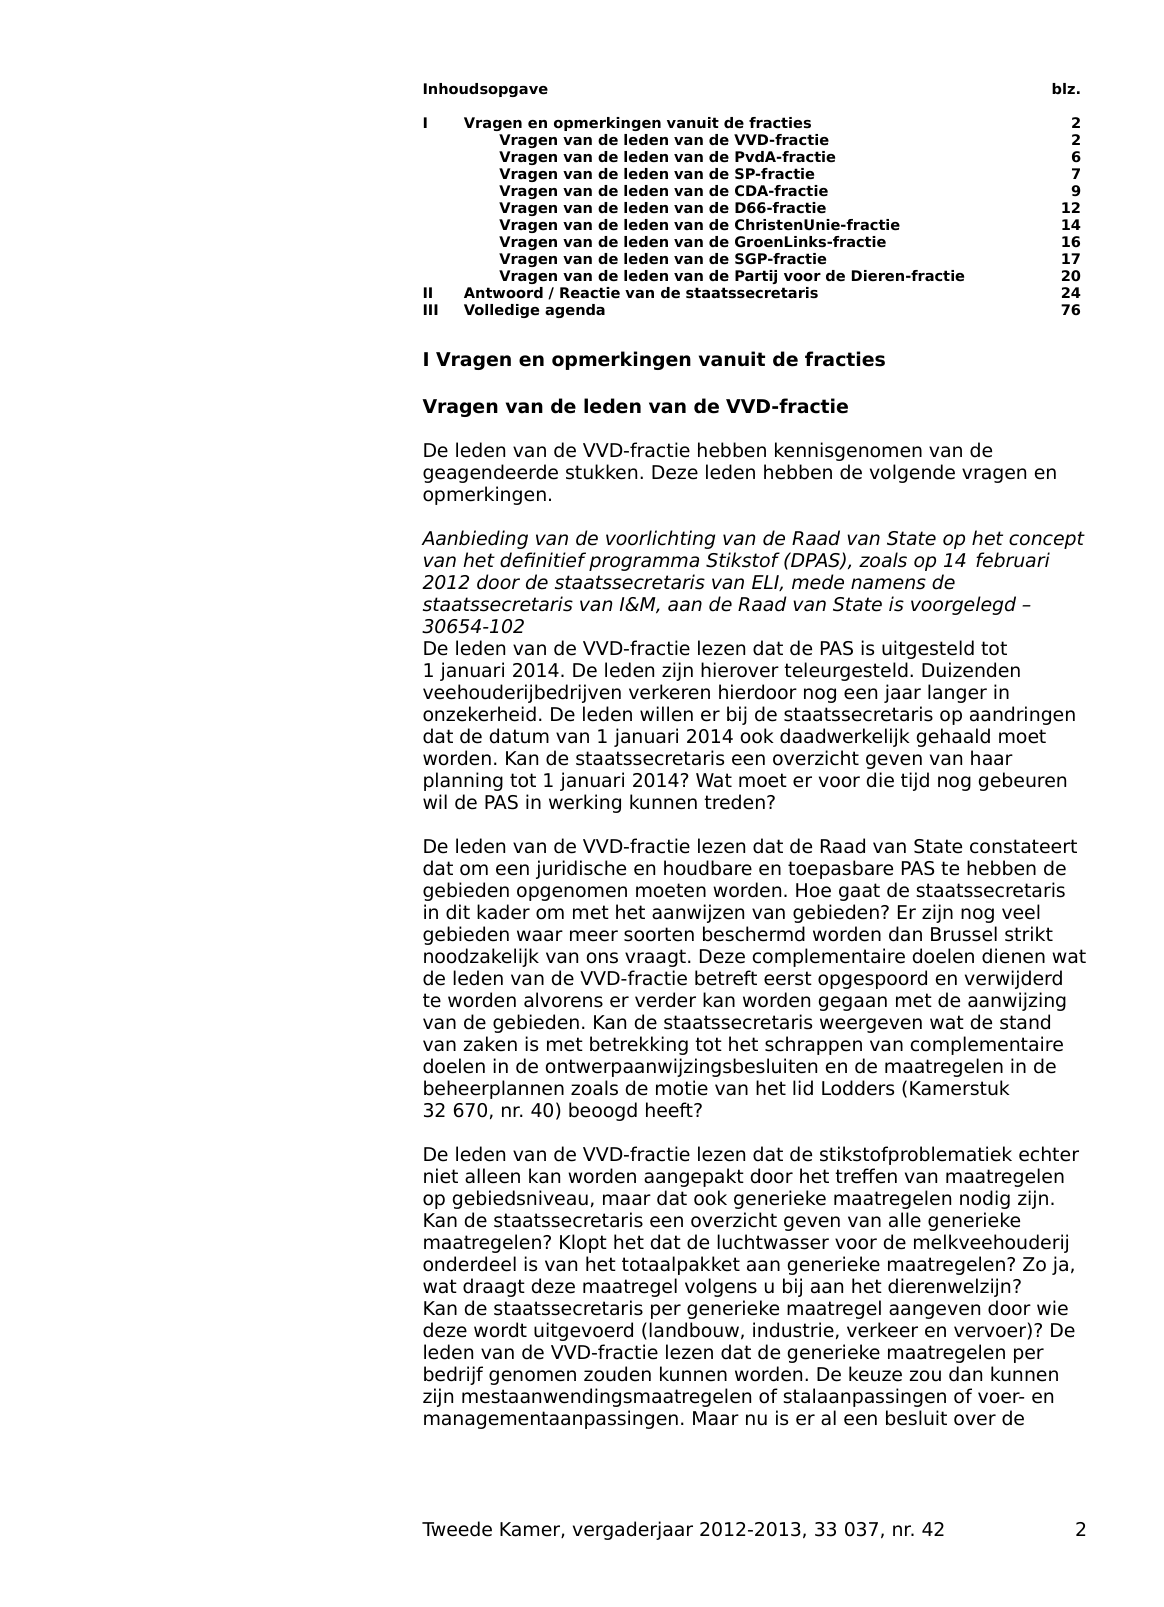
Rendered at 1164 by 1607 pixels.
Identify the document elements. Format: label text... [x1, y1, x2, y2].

table_cell I [422, 115, 458, 132]
table_cell Vragen van de leden van de CDA-fractie [493, 183, 1024, 200]
text Aanbieding van de voorlichting van de Raad van State op het concept van het definitief programma Stikstof (DPAS), zoals op 14 februari 2012 door de staatssecretaris van ELI, mede namens de staatssecretaris van I&M, aan de Raad van State is voorgelegd – 30654-102 [422, 528, 1087, 638]
table_cell [458, 98, 493, 115]
table_cell [422, 217, 458, 234]
text Kan de staatssecretaris per generieke maatregel aangeven door wie deze wordt uitgevoerd (landbouw, industrie, verkeer en vervoer)? De leden van de VVD-fractie lezen dat de generieke maatregelen per bedrijf genomen zouden kunnen worden. De keuze zou dan kunnen zijn mestaanwendingsmaatregelen of stalaanpassingen of voer- en managementaanpassingen. Maar nu is er al een besluit over de [422, 1298, 1087, 1429]
table_cell [458, 234, 493, 251]
table_cell [458, 200, 493, 217]
table_cell Vragen van de leden van de PvdA-fractie [493, 149, 1024, 166]
text De leden van de VVD-fractie lezen dat de Raad van State constateert dat om een juridische en houdbare en toepasbare PAS te hebben de gebieden opgenomen moeten worden. Hoe gaat de staatssecretaris in dit kader om met het aanwijzen van gebieden? Er zijn nog veel gebieden waar meer soorten beschermd worden dan Brussel strikt noodzakelijk van ons vraagt. Deze complementaire doelen dienen wat de leden van de VVD-fractie betreft eerst opgespoord en verwijderd te worden alvorens er verder kan worden gegaan met de aanwijzing van de gebieden. Kan de staatssecretaris weergeven wat de stand van zaken is met betrekking tot het schrappen van complementaire doelen in de ontwerpaanwijzingsbesluiten en de maatregelen in de beheerplannen zoals de motie van het lid Lodders (Kamerstuk 32 670, nr. 40) beoogd heeft? [422, 836, 1087, 1122]
subtitle I Vragen en opmerkingen vanuit de fracties [422, 349, 1087, 371]
table_header Inhoudsopgave [422, 81, 1024, 98]
table_cell 76 [1025, 302, 1087, 319]
table_cell [422, 251, 458, 268]
text De leden van de VVD-fractie hebben kennisgenomen van de geagendeerde stukken. Deze leden hebben de volgende vragen en opmerkingen. [422, 440, 1087, 506]
table_cell 7 [1025, 166, 1087, 183]
table_cell [458, 268, 493, 285]
table_cell 6 [1025, 149, 1087, 166]
table_cell 2 [1025, 132, 1087, 149]
table_cell Vragen van de leden van de D66-fractie [493, 200, 1024, 217]
table_cell Volledige agenda [458, 302, 1024, 319]
table_cell Vragen van de leden van de VVD-fractie [493, 132, 1024, 149]
table_cell Vragen en opmerkingen vanuit de fracties [458, 115, 1024, 132]
table_cell 2 [1025, 115, 1087, 132]
text De leden van de VVD-fractie lezen dat de stikstofproblematiek echter niet alleen kan worden aangepakt door het treffen van maatregelen op gebiedsniveau, maar dat ook generieke maatregelen nodig zijn. Kan de staatssecretaris een overzicht geven van alle generieke maatregelen? Klopt het dat de luchtwasser voor de melkveehouderij onderdeel is van het totaalpakket aan generieke maatregelen? Zo ja, wat draagt deze maatregel volgens u bij aan het dierenwelzijn? [422, 1144, 1087, 1298]
table_cell [422, 268, 458, 285]
table_cell 16 [1025, 234, 1087, 251]
table_cell 20 [1025, 268, 1087, 285]
text De leden van de VVD-fractie lezen dat de PAS is uitgesteld tot 1 januari 2014. De leden zijn hierover teleurgesteld. Duizenden veehouderijbedrijven verkeren hierdoor nog een jaar langer in onzekerheid. De leden willen er bij de staatssecretaris op aandringen dat de datum van 1 januari 2014 ook daadwerkelijk gehaald moet worden. Kan de staatssecretaris een overzicht geven van haar planning tot 1 januari 2014? Wat moet er voor die tijd nog gebeuren wil de PAS in werking kunnen treden? [422, 638, 1087, 814]
table_cell [458, 217, 493, 234]
table_cell [458, 183, 493, 200]
table_cell [422, 132, 458, 149]
table_cell [422, 200, 458, 217]
table_cell [422, 149, 458, 166]
table_cell Vragen van de leden van de SP-fractie [493, 166, 1024, 183]
table_header blz. [1025, 81, 1087, 98]
table_cell [493, 98, 1024, 115]
table_cell [458, 166, 493, 183]
table_cell [1025, 98, 1087, 115]
table_cell [458, 149, 493, 166]
table_cell 24 [1025, 285, 1087, 302]
table_cell Antwoord / Reactie van de staatssecretaris [458, 285, 1024, 302]
subtitle Vragen van de leden van de VVD-fractie [422, 396, 1087, 418]
table_cell II [422, 285, 458, 302]
table_cell [458, 251, 493, 268]
table_cell 12 [1025, 200, 1087, 217]
table_cell [422, 234, 458, 251]
table_cell [422, 166, 458, 183]
table_cell III [422, 302, 458, 319]
table_cell Vragen van de leden van de SGP-fractie [493, 251, 1024, 268]
table_cell Vragen van de leden van de GroenLinks-fractie [493, 234, 1024, 251]
table_cell Vragen van de leden van de ChristenUnie-fractie [493, 217, 1024, 234]
table_cell 14 [1025, 217, 1087, 234]
table_cell 9 [1025, 183, 1087, 200]
table_cell 17 [1025, 251, 1087, 268]
table_cell [422, 98, 458, 115]
table_cell [422, 183, 458, 200]
table_cell [458, 132, 493, 149]
table_cell Vragen van de leden van de Partij voor de Dieren-fractie [493, 268, 1024, 285]
